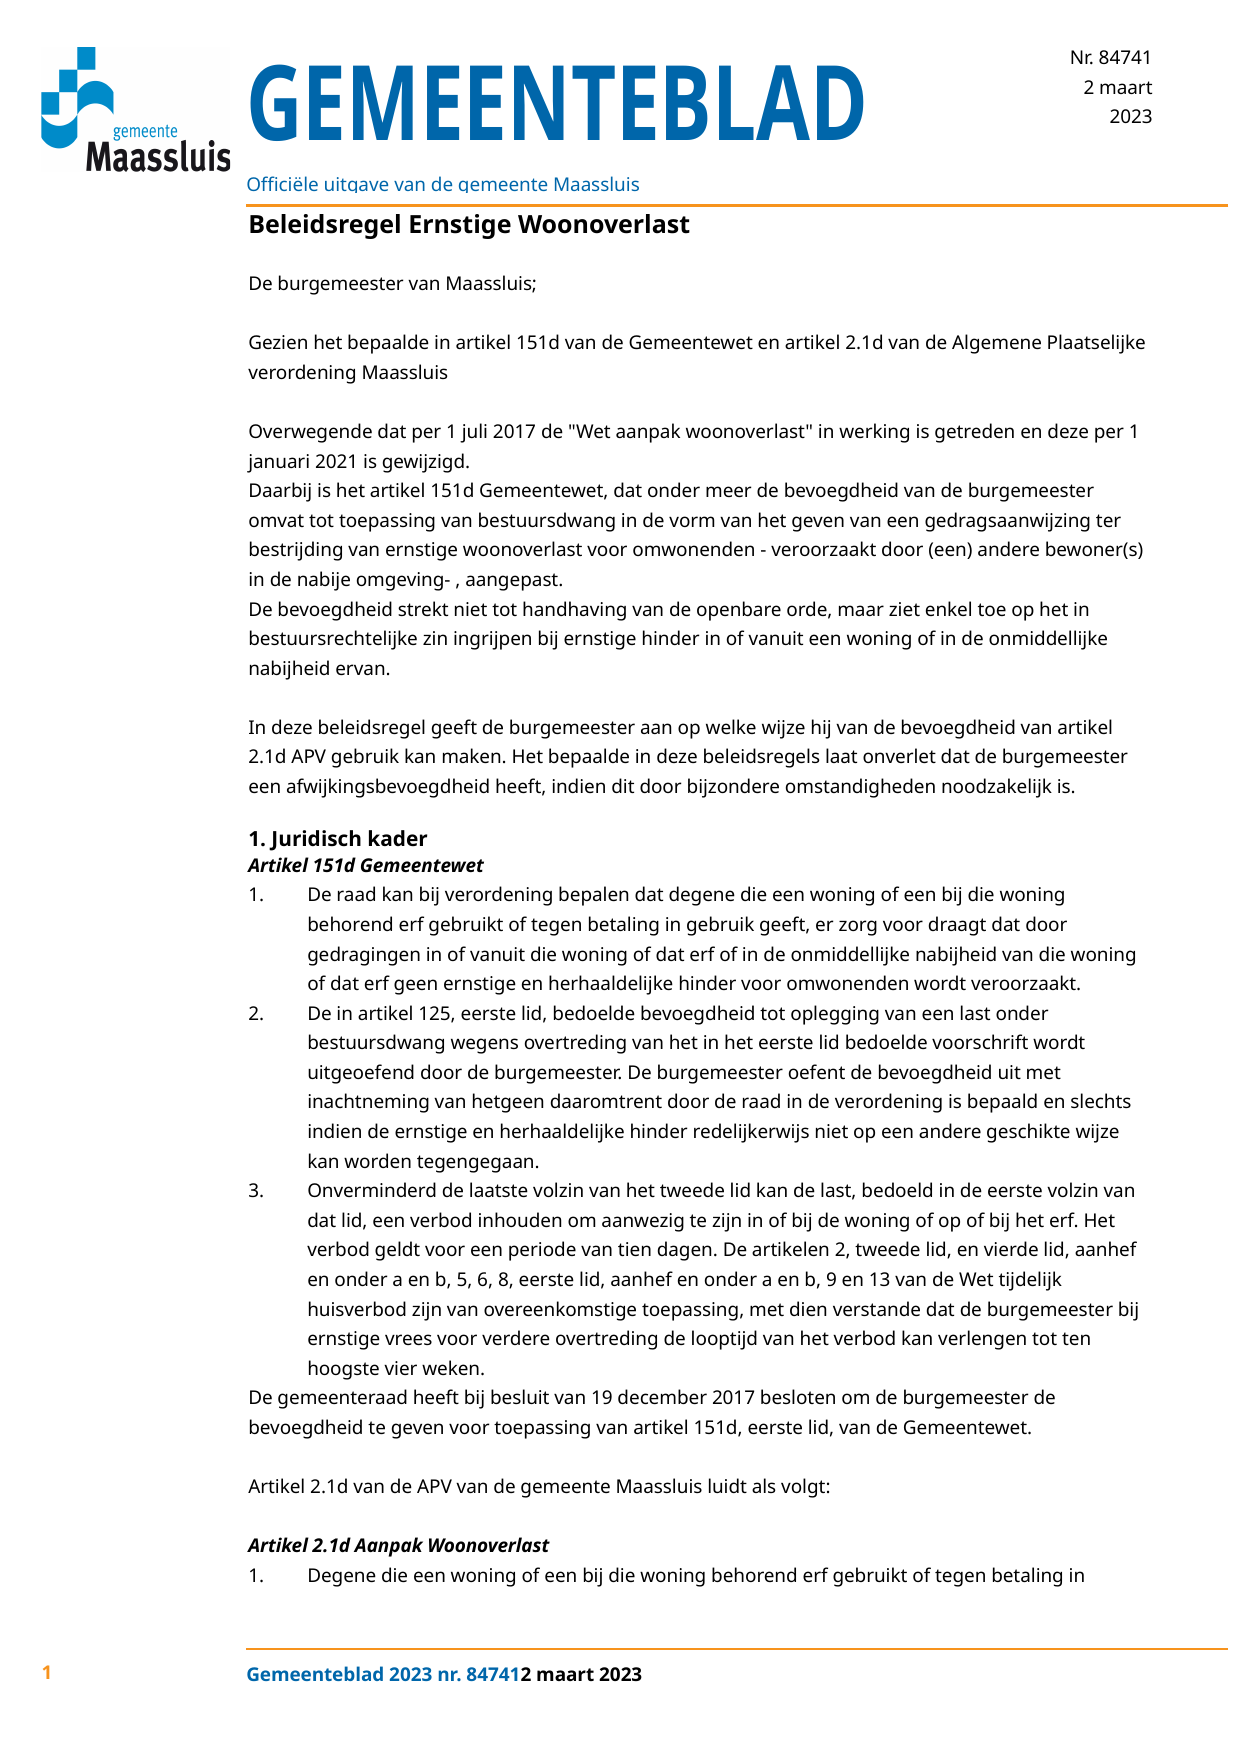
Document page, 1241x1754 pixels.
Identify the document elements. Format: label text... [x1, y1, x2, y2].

text De burgemeester van Maassluis; [248, 270, 1152, 296]
picture [41, 47, 77, 92]
list Degene die een woning of een bij die woning behorend erf gebruikt of tegen betaling in [248, 1562, 1152, 1588]
list Onverminderd de laatste volzin van het tweede lid kan de last, bedoeld in de eerste volzin van dat lid, een verbod inhouden om aanwezig te zijn in of bij de woning of op of bij het erf. Het verbod geldt voor een periode van tien dagen. De artikelen 2, tweede lid, en vierde lid, aanhef en onder a en b, 5, 6, 8, eerste lid, aanhef en onder a en b, 9 en 13 van de Wet tijdelijk huisverbod zijn van overeenkomstige toepassing, met dien verstande dat de burgemeester bij ernstige vrees voor verdere overtreding de looptijd van het verbod kan verlengen tot ten hoogste vier weken. [248, 1177, 1152, 1381]
text De bevoegdheid strekt niet tot handhaving van de openbare orde, maar ziet enkel toe op het in bestuursrechtelijke zin ingrijpen bij ernstige hinder in of vanuit een woning of in de onmiddellijke nabijheid ervan. [248, 596, 1152, 681]
list De in artikel 125, eerste lid, bedoelde bevoegdheid tot oplegging van een last onder bestuursdwang wegens overtreding van het in het eerste lid bedoelde voorschrift wordt uitgeoefend door de burgemeester. De burgemeester oefent de bevoegdheid uit met inachtneming van hetgeen daaromtrent door de raad in de verordening is bepaald en slechts indien de ernstige en herhaaldelijke hinder redelijkerwijs niet op een andere geschikte wijze kan worden tegengegaan. [248, 1000, 1152, 1174]
text 1. Juridisch kader [248, 824, 1152, 852]
text Artikel 151d Gemeentewet [248, 852, 1152, 878]
text Beleidsregel Ernstige Woonoverlast [248, 207, 1152, 241]
text Artikel 2.1d Aanpak Woonoverlast [248, 1532, 1152, 1558]
text Artikel 2.1d van de APV van de gemeente Maassluis luidt als volgt: [248, 1473, 1152, 1499]
picture [41, 47, 231, 172]
text De gemeenteraad heeft bij besluit van 19 december 2017 besloten om de burgemeester de bevoegdheid te geven voor toepassing van artikel 151d, eerste lid, van de Gemeentewet. [248, 1384, 1152, 1440]
text In deze beleidsregel geeft de burgemeester aan op welke wijze hij van de bevoegdheid van artikel 2.1d APV gebruik kan maken. Het bepaalde in deze beleidsregels laat onverlet dat de burgemeester een afwijkingsbevoegdheid heeft, indien dit door bijzondere omstandigheden noodzakelijk is. [248, 714, 1152, 799]
text Overwegende dat per 1 juli 2017 de "Wet aanpak woonoverlast" in werking is getreden en deze per 1 januari 2021 is gewijzigd. [248, 418, 1152, 473]
text Gezien het bepaalde in artikel 151d van de Gemeentewet en artikel 2.1d van de Algemene Plaatselijke verordening Maassluis [248, 329, 1152, 385]
text Daarbij is het artikel 151d Gemeentewet, dat onder meer de bevoegdheid van de burgemeester omvat tot toepassing van bestuursdwang in de vorm van het geven van een gedragsaanwijzing ter bestrijding van ernstige woonoverlast voor omwonenden - veroorzaakt door (een) andere bewoner(s) in de nabije omgeving- , aangepast. [248, 477, 1152, 592]
list De raad kan bij verordening bepalen dat degene die een woning of een bij die woning behorend erf gebruikt of tegen betaling in gebruik geeft, er zorg voor draagt dat door gedragingen in of vanuit die woning of dat erf of in de onmiddellijke nabijheid van die woning of dat erf geen ernstige en herhaaldelijke hinder voor omwonenden wordt veroorzaakt. [248, 882, 1152, 996]
